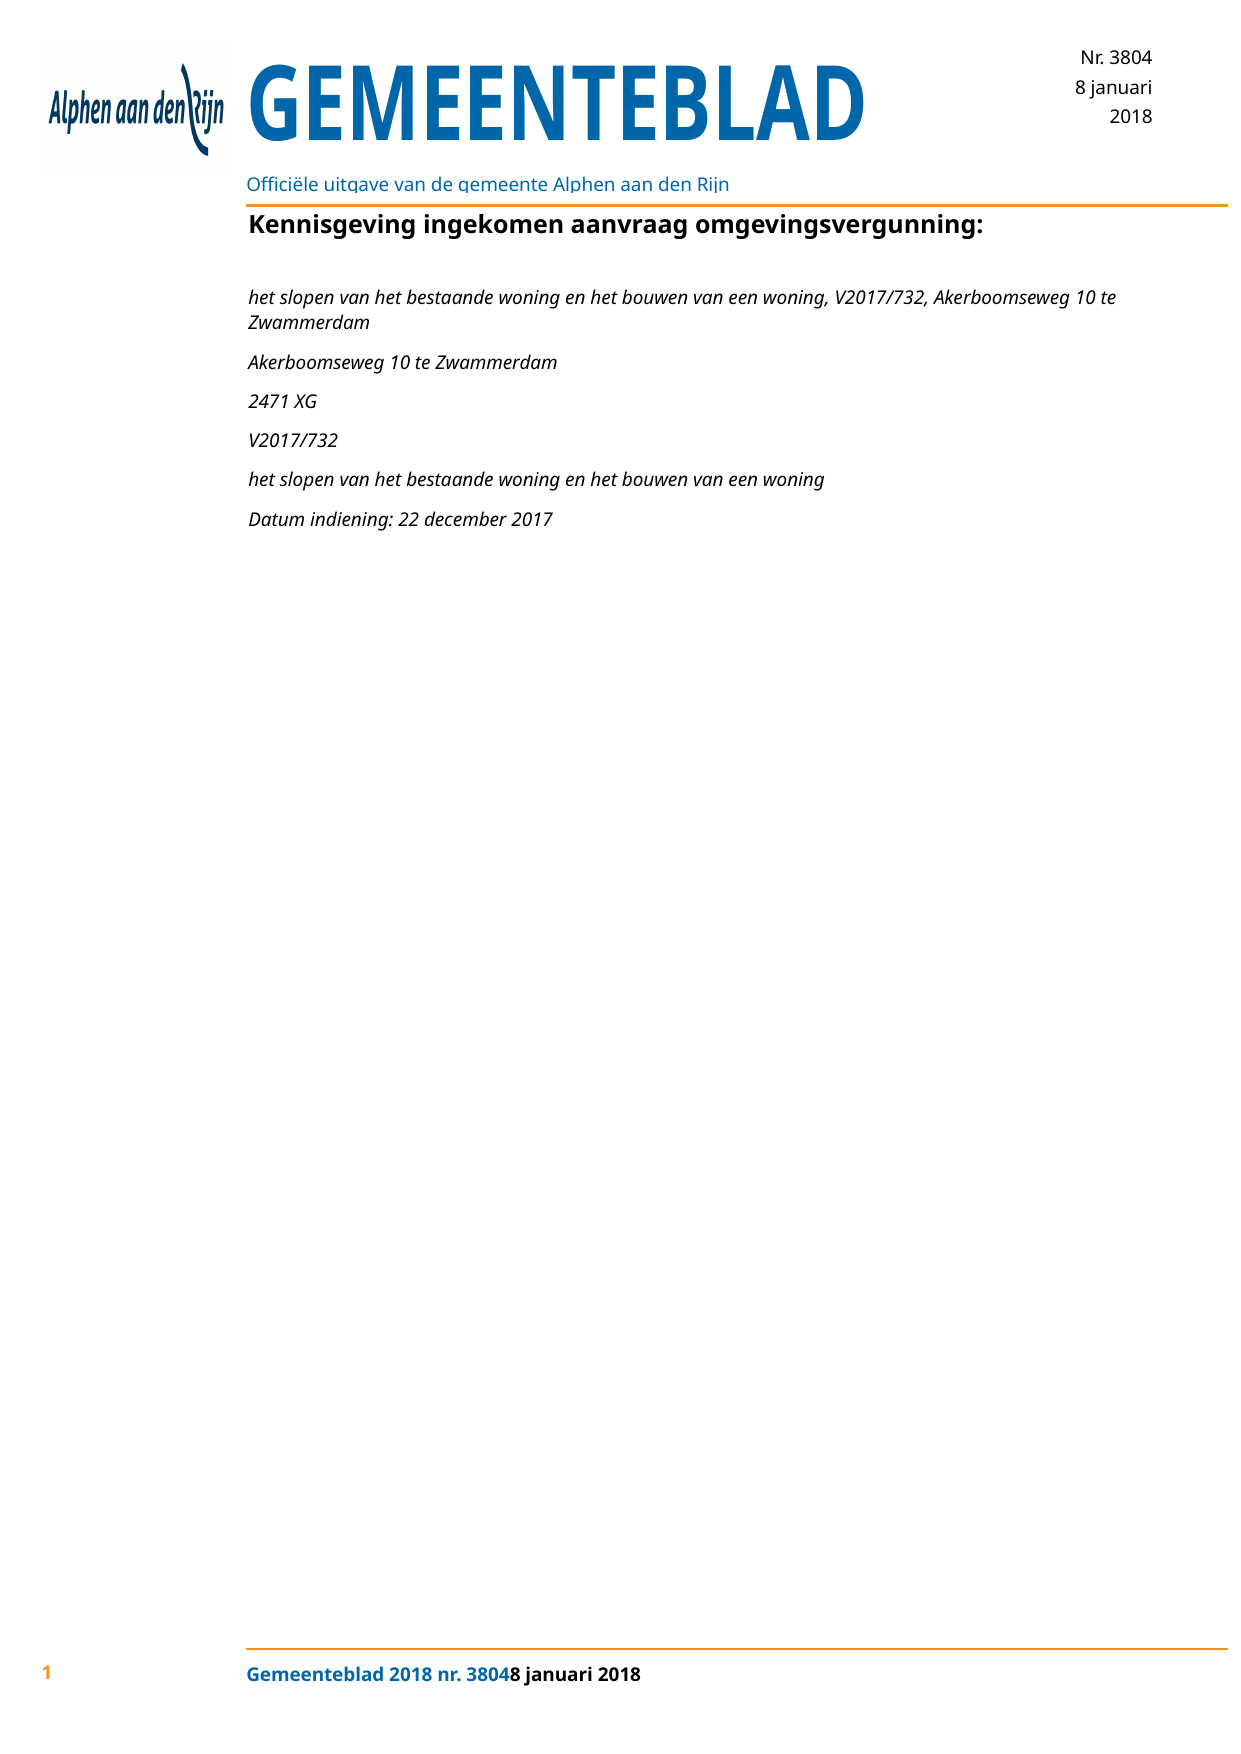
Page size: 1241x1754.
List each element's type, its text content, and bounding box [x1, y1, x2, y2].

text het slopen van het bestaande woning en het bouwen van een woning, V2017/732, Akerboomseweg 10 te Zwammerdam [248, 284, 1152, 335]
text Akerboomseweg 10 te Zwammerdam [248, 349, 1152, 374]
text Datum indiening: 22 december 2017 [248, 506, 1152, 532]
text V2017/732 [248, 427, 1152, 453]
picture [41, 47, 231, 172]
text 2471 XG [248, 388, 1152, 414]
text Kennisgeving ingekomen aanvraag omgevingsvergunning: [248, 207, 1152, 241]
text het slopen van het bestaande woning en het bouwen van een woning [248, 467, 1152, 492]
